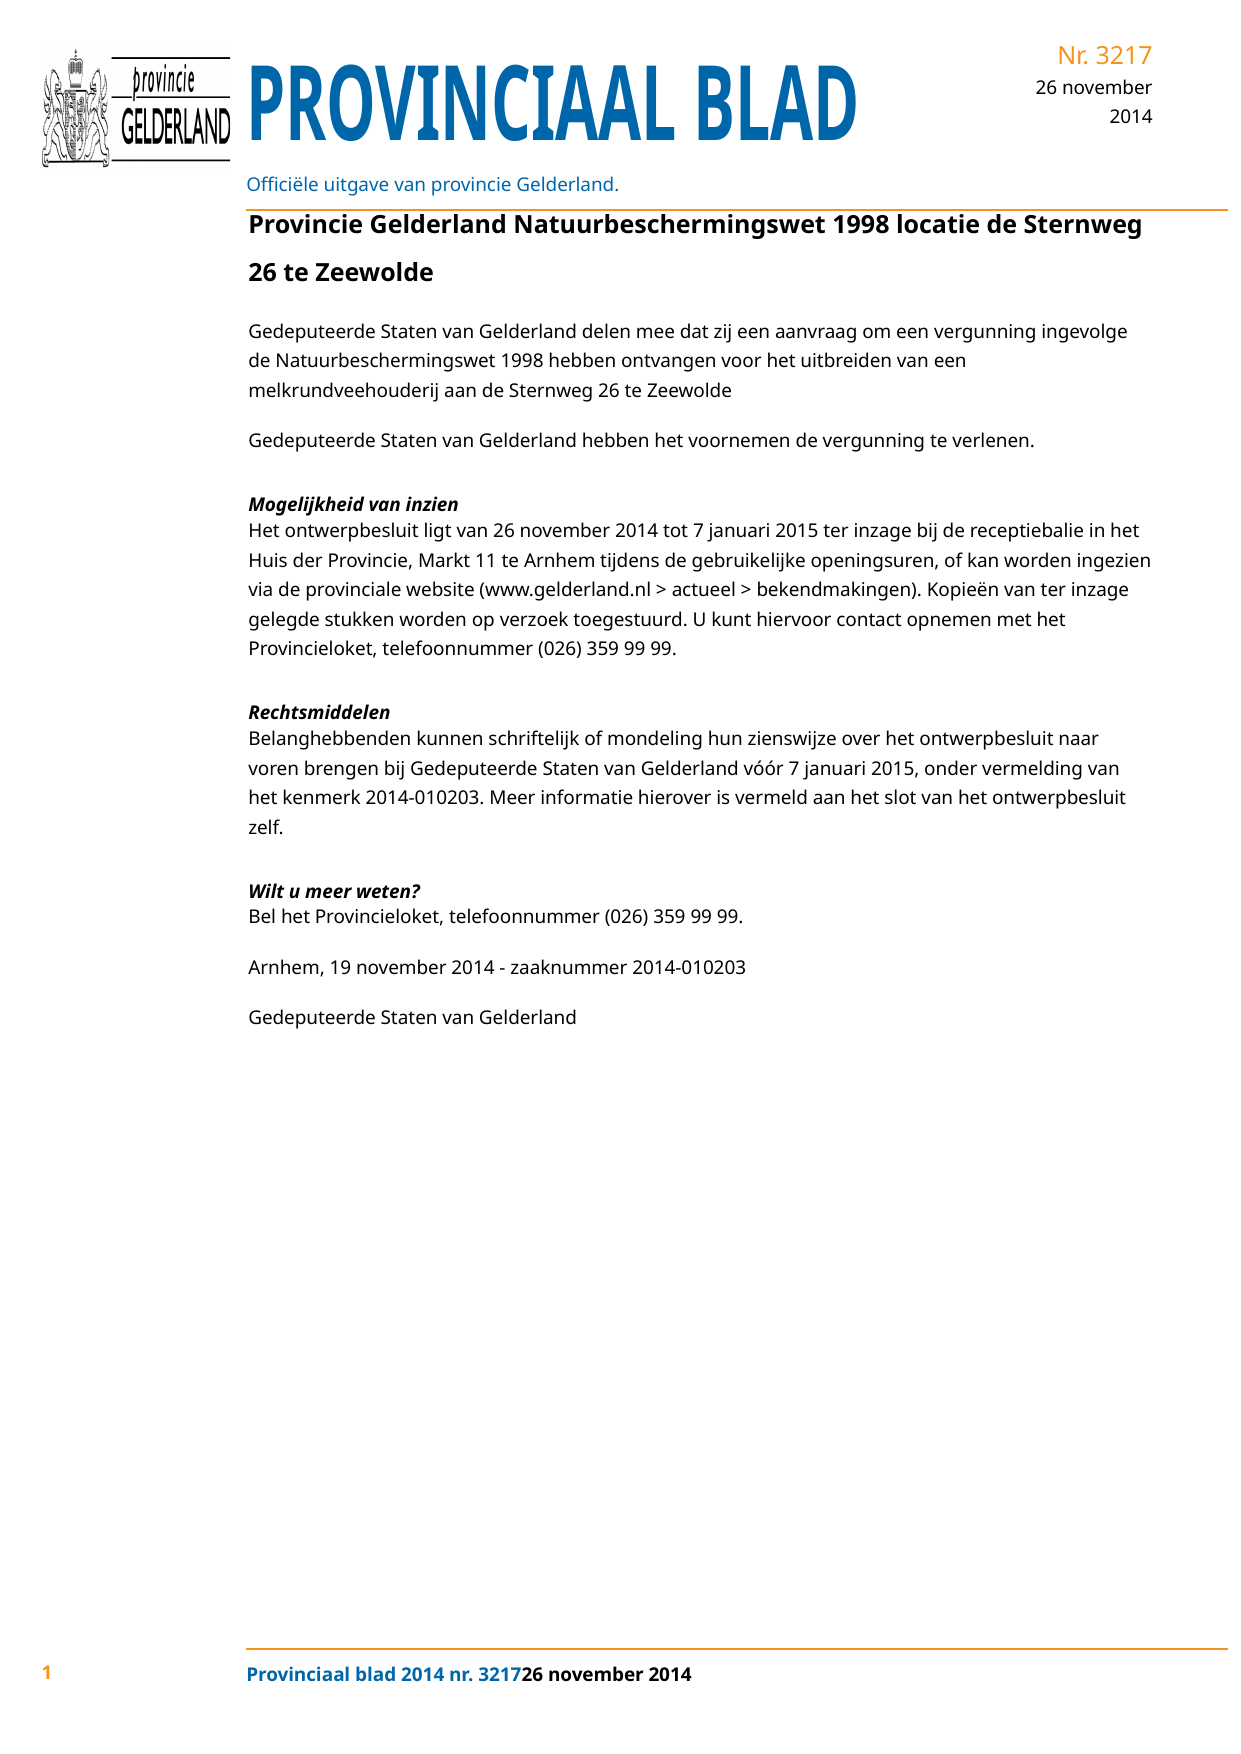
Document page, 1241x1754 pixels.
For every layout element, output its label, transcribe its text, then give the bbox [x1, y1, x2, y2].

text Wilt u meer weten? [248, 878, 1152, 904]
text Rechtsmiddelen [248, 699, 1152, 725]
text Gedeputeerde Staten van Gelderland delen mee dat zij een aanvraag om een vergunning ingevolge de Natuurbeschermingswet 1998 hebben ontvangen voor het uitbreiden van een melkrundveehouderij aan de Sternweg 26 te Zeewolde [248, 318, 1152, 403]
text Mogelijkheid van inzien [248, 491, 1152, 517]
text Arnhem, 19 november 2014 - zaaknummer 2014-010203 [248, 954, 1152, 980]
picture [41, 47, 231, 172]
text Bel het Provincieloket, telefoonnummer (026) 359 99 99. [248, 904, 1152, 929]
text Provincie Gelderland Natuurbeschermingswet 1998 locatie de Sternweg 26 te Zeewolde [248, 211, 1152, 288]
text Belanghebbenden kunnen schriftelijk of mondeling hun zienswijze over het ontwerpbesluit naar voren brengen bij Gedeputeerde Staten van Gelderland vóór 7 januari 2015, onder vermelding van het kenmerk 2014-010203. Meer informatie hierover is vermeld aan het slot van het ontwerpbesluit zelf. [248, 725, 1152, 840]
text Het ontwerpbesluit ligt van 26 november 2014 tot 7 januari 2015 ter inzage bij de receptiebalie in het Huis der Provincie, Markt 11 te Arnhem tijdens de gebruikelijke openingsuren, of kan worden ingezien via de provinciale website (www.gelderland.nl > actueel > bekendmakingen). Kopieën van ter inzage gelegde stukken worden op verzoek toegestuurd. U kunt hiervoor contact opnemen met het Provincieloket, telefoonnummer (026) 359 99 99. [248, 517, 1152, 661]
text Gedeputeerde Staten van Gelderland [248, 1004, 1152, 1030]
text Gedeputeerde Staten van Gelderland hebben het voornemen de vergunning te verlenen. [248, 427, 1152, 453]
